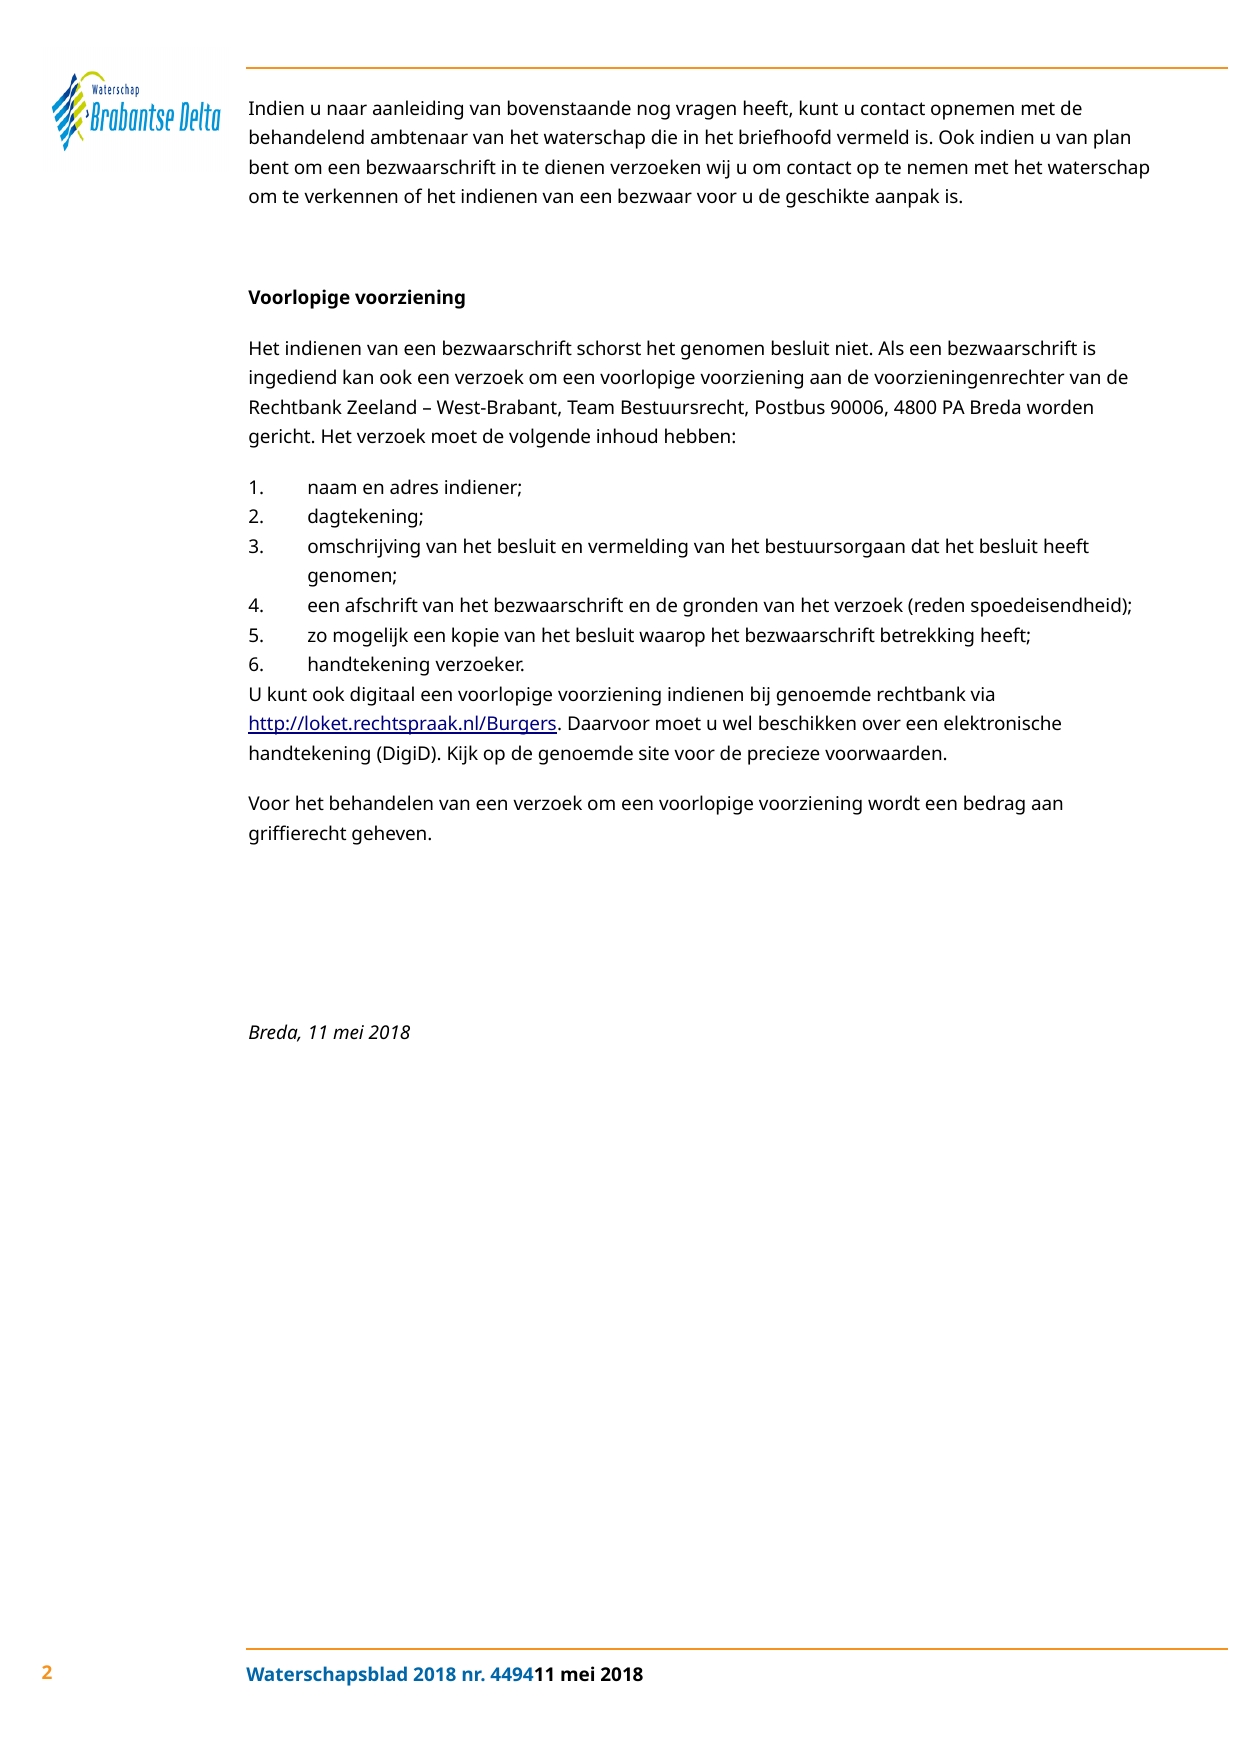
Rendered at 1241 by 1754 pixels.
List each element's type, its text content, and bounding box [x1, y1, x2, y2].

text U kunt ook digitaal een voorlopige voorziening indienen bij genoemde rechtbank via http://loket.rechtspraak.nl/Burgers. Daarvoor moet u wel beschikken over een elektronische handtekening (DigiD). Kijk op de genoemde site voor de precieze voorwaarden. [248, 681, 1152, 766]
text Indien u naar aanleiding van bovenstaande nog vragen heeft, kunt u contact opnemen met de behandelend ambtenaar van het waterschap die in het briefhoofd vermeld is. Ook indien u van plan bent om een bezwaarschrift in te dienen verzoeken wij u om contact op te nemen met het waterschap om te verkennen of het indienen van een bezwaar voor u de geschikte aanpak is. [248, 95, 1152, 209]
picture [41, 47, 231, 172]
list een afschrift van het bezwaarschrift en de gronden van het verzoek (reden spoedeisendheid); [248, 592, 1152, 618]
list handtekening verzoeker. [248, 651, 1152, 677]
list zo mogelijk een kopie van het besluit waarop het bezwaarschrift betrekking heeft; [248, 622, 1152, 648]
list dagtekening; [248, 503, 1152, 529]
list omschrijving van het besluit en vermelding van het bestuursorgaan dat het besluit heeft genomen; [248, 533, 1152, 588]
text Het indienen van een bezwaarschrift schorst het genomen besluit niet. Als een bezwaarschrift is ingediend kan ook een verzoek om een voorlopige voorziening aan de voorzieningenrechter van de Rechtbank Zeeland – West-Brabant, Team Bestuursrecht, Postbus 90006, 4800 PA Breda worden gericht. Het verzoek moet de volgende inhoud hebben: [248, 335, 1152, 449]
text Breda, 11 mei 2018 [248, 1019, 1152, 1045]
list naam en adres indiener; [248, 474, 1152, 500]
text Voor het behandelen van een verzoek om een voorlopige voorziening wordt een bedrag aan griffierecht geheven. [248, 791, 1152, 846]
text Voorlopige voorziening [248, 284, 1152, 310]
